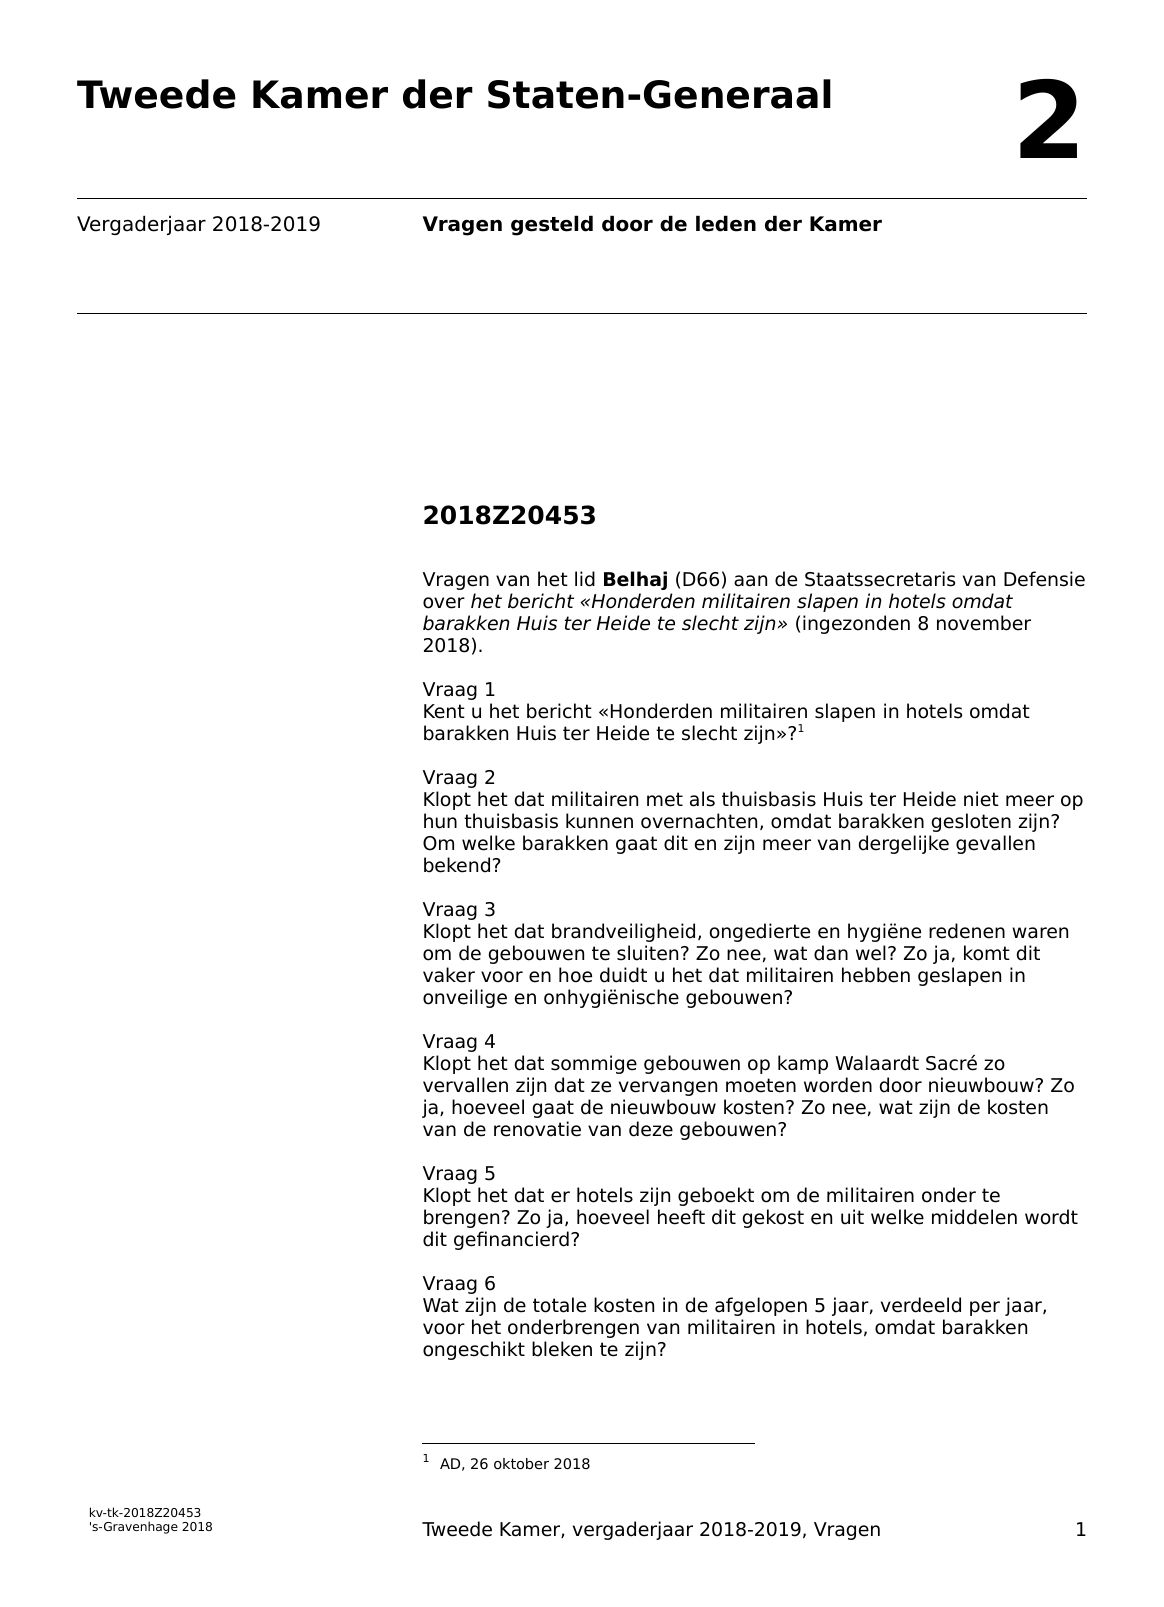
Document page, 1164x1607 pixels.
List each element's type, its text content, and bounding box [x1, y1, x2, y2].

text Vraag 6 [422, 1273, 1087, 1295]
text kv-tk-2018Z20453 [88, 1506, 323, 1520]
table_cell Vragen gesteld door de leden der Kamer [422, 199, 1087, 313]
table_header Tweede Kamer der Staten-Generaal [77, 59, 886, 198]
text Vraag 4 [422, 1031, 1087, 1053]
text Vraag 5 [422, 1163, 1087, 1185]
text Vraag 3 [422, 899, 1087, 921]
text AD, 26 oktober 2018 [422, 1452, 1087, 1474]
text 's-Gravenhage 2018 [88, 1520, 323, 1534]
text 2018Z20453 [422, 501, 1087, 531]
text Klopt het dat brandveiligheid, ongedierte en hygiëne redenen waren om de gebouwen te sluiten? Zo nee, wat dan wel? Zo ja, komt dit vaker voor en hoe duidt u het dat militairen hebben geslapen in onveilige en onhygiënische gebouwen? [422, 921, 1087, 1009]
text Klopt het dat er hotels zijn geboekt om de militairen onder te brengen? Zo ja, hoeveel heeft dit gekost en uit welke middelen wordt dit gefinancierd? [422, 1185, 1087, 1251]
table_cell Vergaderjaar 2018-2019 [77, 199, 422, 313]
text Vragen van het lid Belhaj (D66) aan de Staatssecretaris van Defensie over het bericht «Honderden militairen slapen in hotels omdat barakken Huis ter Heide te slecht zijn» (ingezonden 8 november 2018). [422, 569, 1087, 657]
text Klopt het dat militairen met als thuisbasis Huis ter Heide niet meer op hun thuisbasis kunnen overnachten, omdat barakken gesloten zijn? Om welke barakken gaat dit en zijn meer van dergelijke gevallen bekend? [422, 789, 1087, 877]
text Vraag 2 [422, 767, 1087, 789]
text Vraag 1 [422, 679, 1087, 701]
text Kent u het bericht «Honderden militairen slapen in hotels omdat barakken Huis ter Heide te slecht zijn»? [422, 701, 1087, 745]
table_header 2 [886, 59, 1087, 198]
text Wat zijn de totale kosten in de afgelopen 5 jaar, verdeeld per jaar, voor het onderbrengen van militairen in hotels, omdat barakken ongeschikt bleken te zijn? [422, 1295, 1087, 1361]
text Klopt het dat sommige gebouwen op kamp Walaardt Sacré zo vervallen zijn dat ze vervangen moeten worden door nieuwbouw? Zo ja, hoeveel gaat de nieuwbouw kosten? Zo nee, wat zijn de kosten van de renovatie van deze gebouwen? [422, 1053, 1087, 1141]
